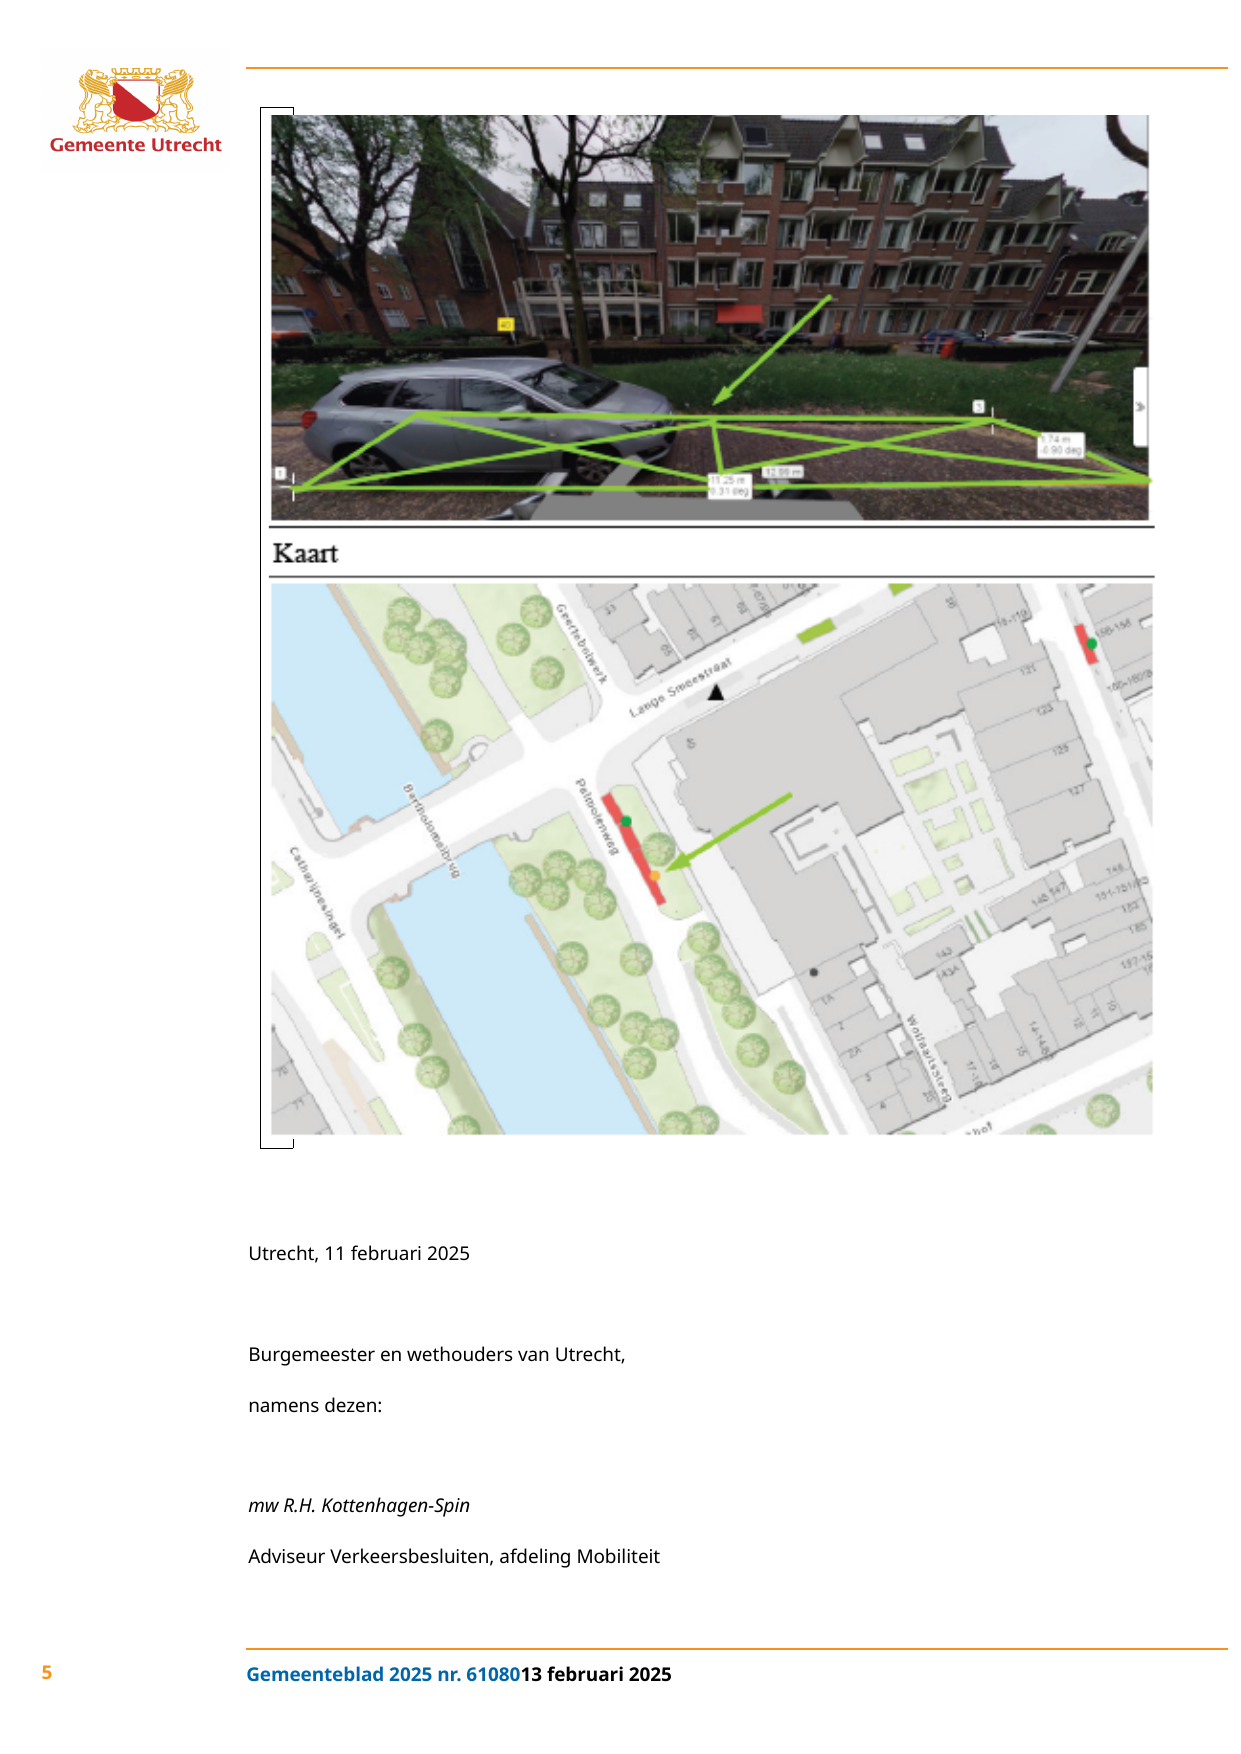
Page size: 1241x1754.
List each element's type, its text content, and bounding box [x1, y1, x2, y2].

text mw R.H. Kottenhagen-Spin [248, 1493, 1152, 1518]
text Burgemeester en wethouders van Utrecht, [248, 1341, 1152, 1367]
picture [268, 115, 1155, 1139]
text Utrecht, 11 februari 2025 [248, 1241, 1152, 1266]
picture [41, 47, 231, 172]
text Adviseur Verkeersbesluiten, afdeling Mobiliteit [248, 1543, 1152, 1569]
text namens dezen: [248, 1392, 1152, 1418]
